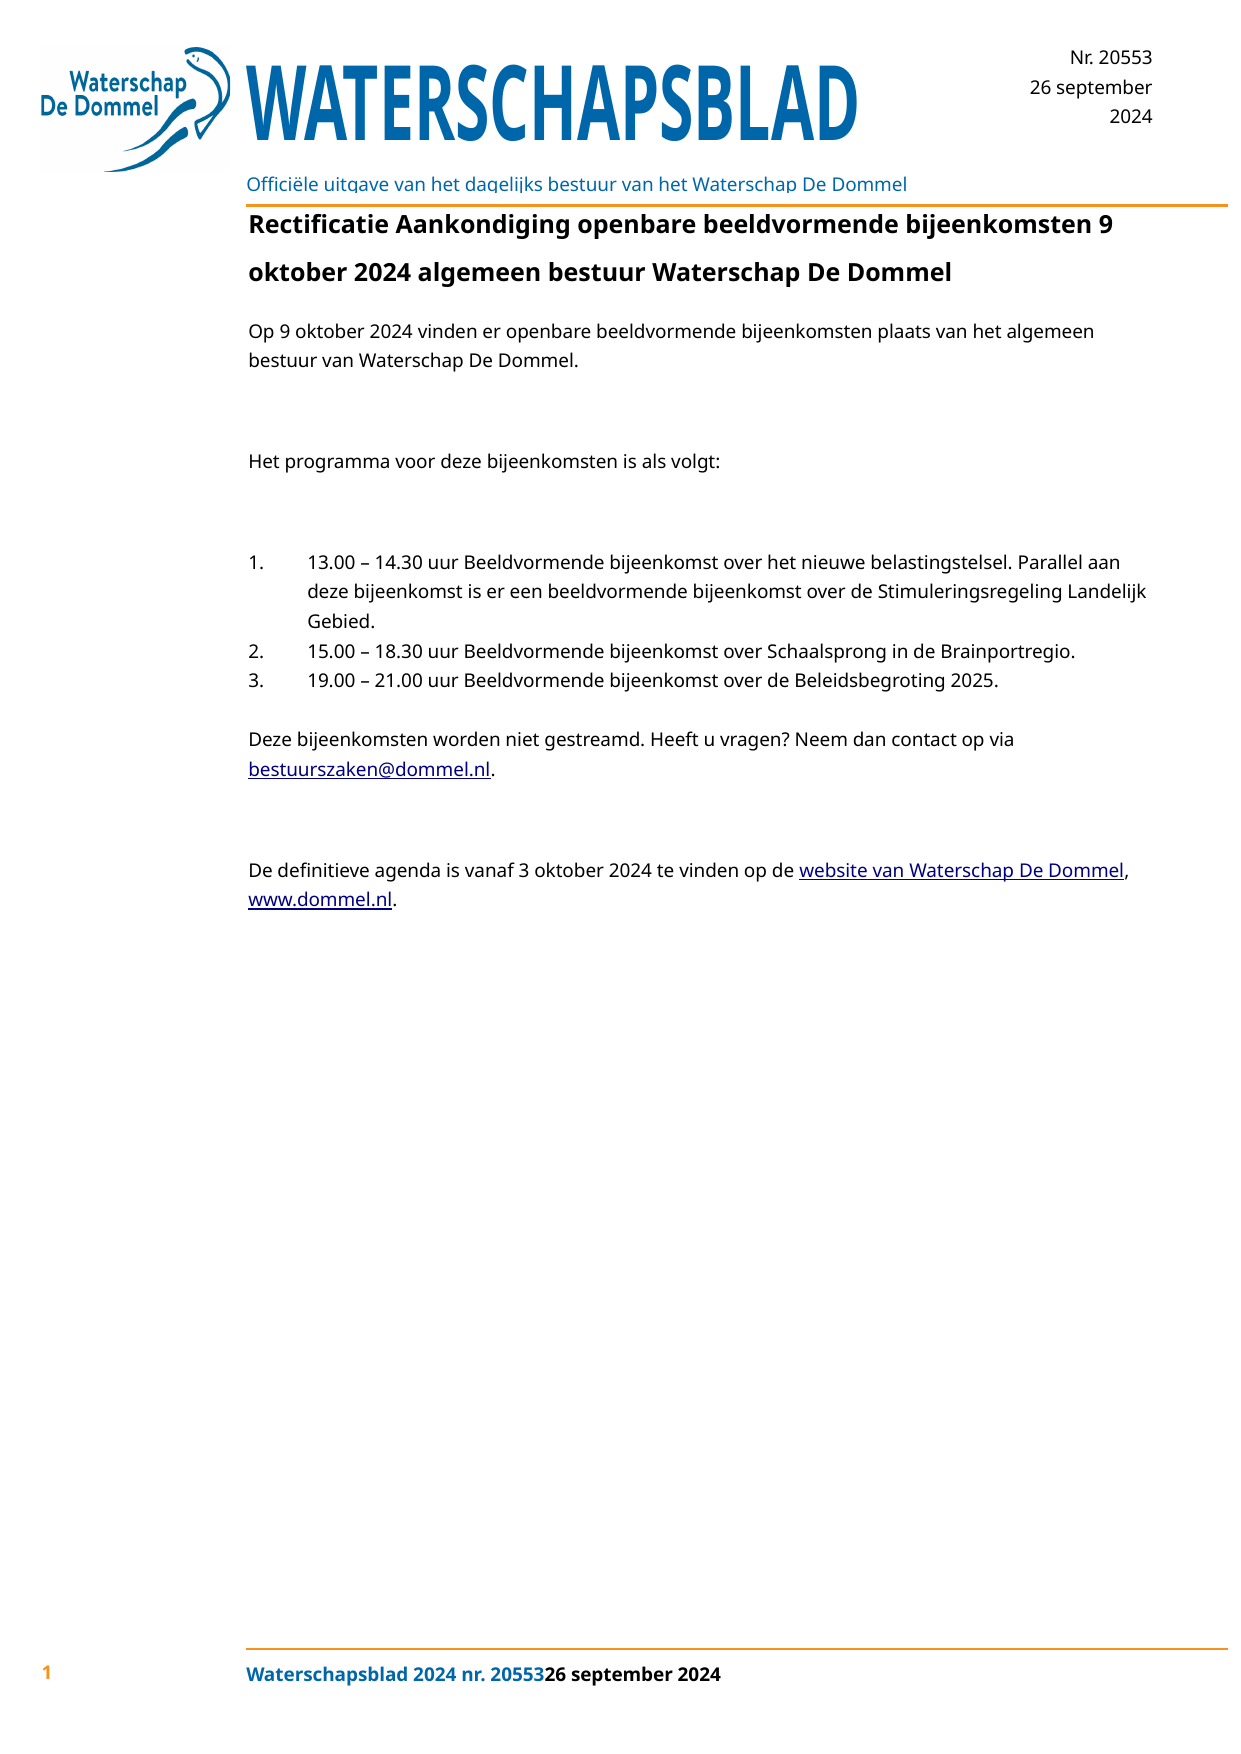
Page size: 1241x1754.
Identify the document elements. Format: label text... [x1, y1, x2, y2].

text Op 9 oktober 2024 vinden er openbare beeldvormende bijeenkomsten plaats van het algemeen bestuur van Waterschap De Dommel. [248, 318, 1152, 373]
picture [41, 47, 231, 172]
text Rectificatie Aankondiging openbare beeldvormende bijeenkomsten 9 oktober 2024 algemeen bestuur Waterschap De Dommel [248, 207, 1152, 288]
text Deze bijeenkomsten worden niet gestreamd. Heeft u vragen? Neem dan contact op via bestuurszaken@dommel.nl. [248, 727, 1152, 782]
picture [204, 47, 231, 76]
list 19.00 – 21.00 uur Beeldvormende bijeenkomst over de Beleidsbegroting 2025. [248, 667, 1152, 693]
picture [45, 99, 51, 111]
text De definitieve agenda is vanaf 3 oktober 2024 te vinden op de website van Waterschap De Dommel, www.dommel.nl. [248, 857, 1152, 912]
list 15.00 – 18.30 uur Beeldvormende bijeenkomst over Schaalsprong in de Brainportregio. [248, 638, 1152, 664]
picture [198, 118, 210, 131]
text Het programma voor deze bijeenkomsten is als volgt: [248, 448, 1152, 474]
list 13.00 – 14.30 uur Beeldvormende bijeenkomst over het nieuwe belastingstelsel. Parallel aan deze bijeenkomst is er een beeldvormende bijeenkomst over de Stimuleringsregeling Landelijk Gebied. [248, 549, 1152, 634]
